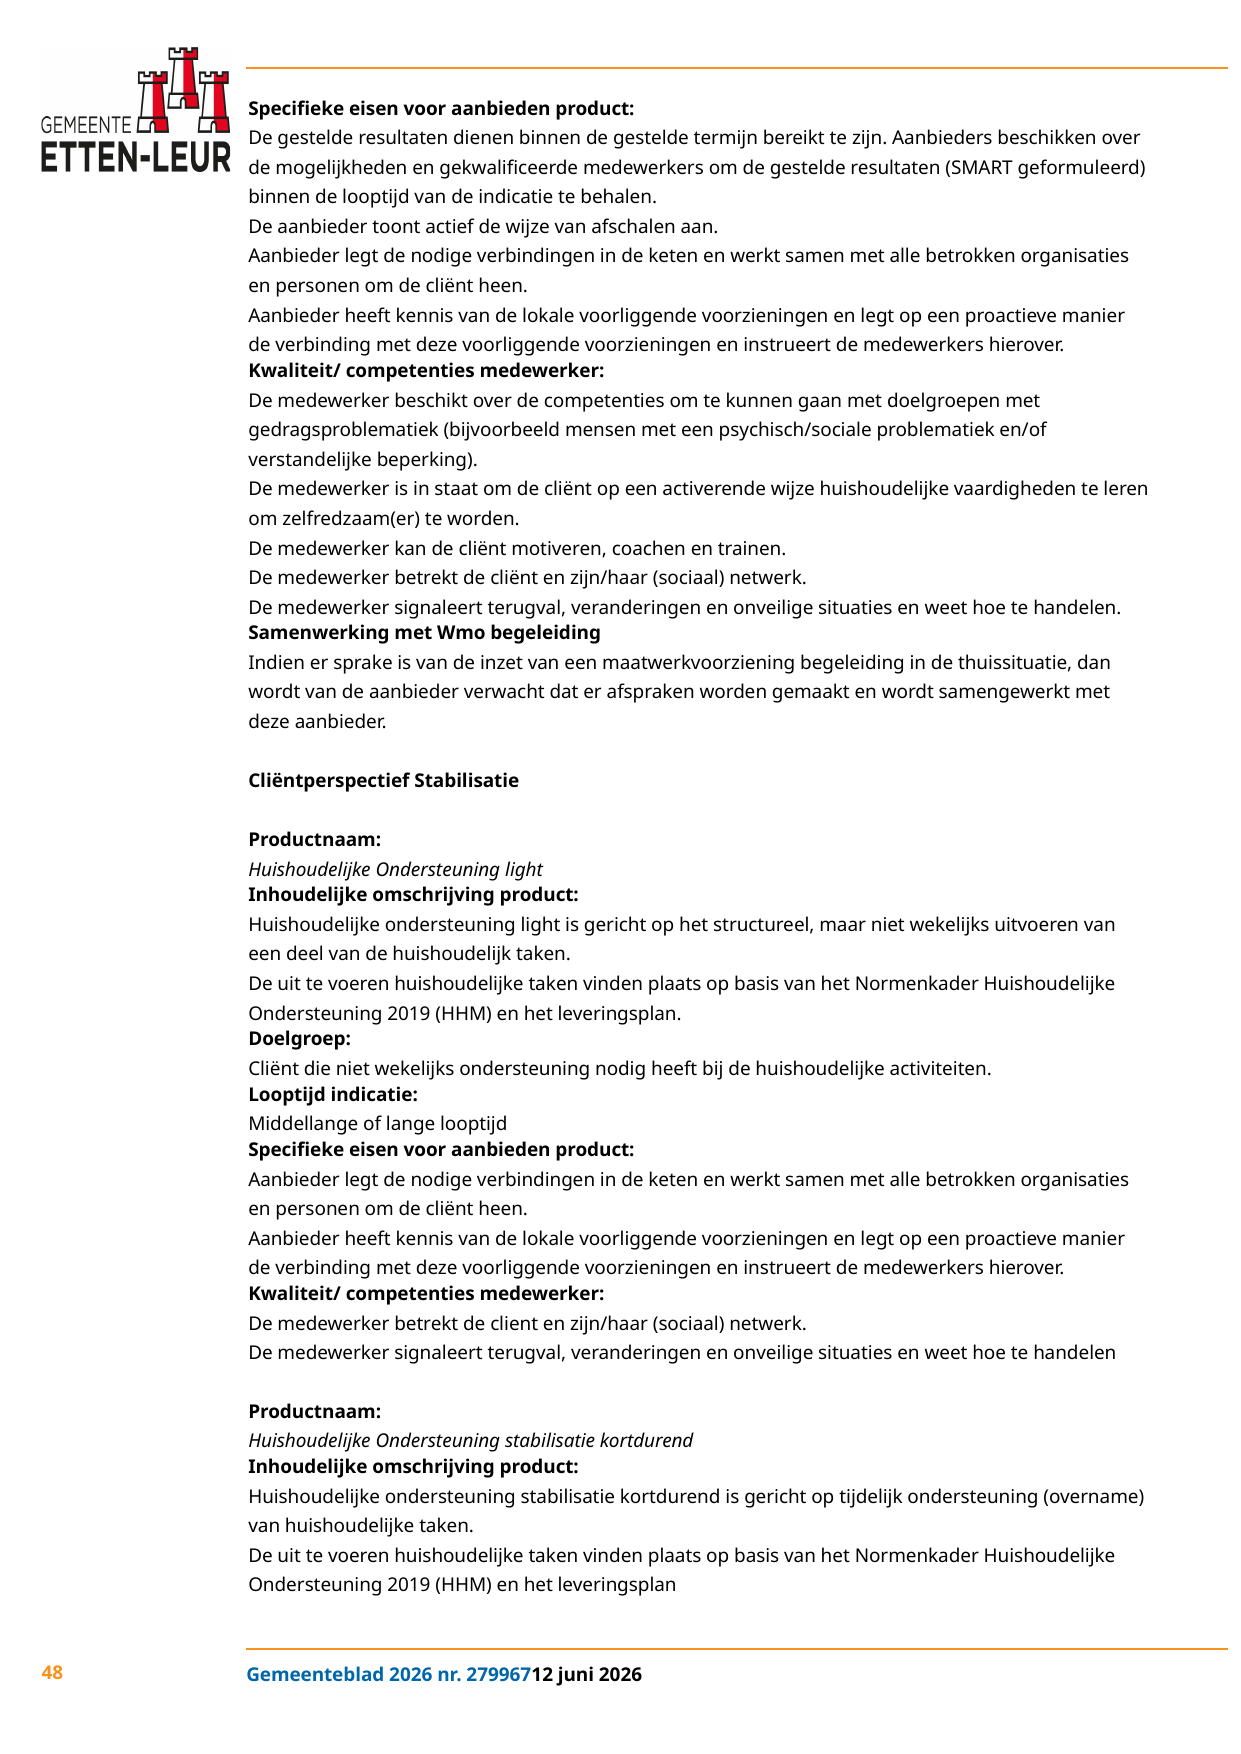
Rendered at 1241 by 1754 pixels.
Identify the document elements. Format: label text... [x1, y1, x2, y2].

table_header Productnaam: Huishoudelijke Ondersteuning stabilisatie kortdurend [248, 1398, 1152, 1453]
table_cell Samenwerking met Wmo begeleiding Indien er sprake is van de inzet van een maatwerkvoorziening begeleiding in de thuissituatie, dan wordt van de aanbieder verwacht dat er afspraken worden gemaakt en wordt samengewerkt met deze aanbieder. [248, 620, 1152, 734]
table_cell Kwaliteit/ competenties medewerker: De medewerker betrekt de client en zijn/haar (sociaal) netwerk. De medewerker signaleert terugval, veranderingen en onveilige situaties en weet hoe te handelen [248, 1280, 1152, 1365]
table_cell Looptijd indicatie: Middellange of lange looptijd [248, 1081, 1152, 1136]
table_cell Specifieke eisen voor aanbieden product: De gestelde resultaten dienen binnen de gestelde termijn bereikt te zijn. Aanbieders beschikken over de mogelijkheden en gekwalificeerde medewerkers om de gestelde resultaten (SMART geformuleerd) binnen de looptijd van de indicatie te behalen. De aanbieder toont actief de wijze van afschalen aan. Aanbieder legt de nodige verbindingen in de keten en werkt samen met alle betrokken organisaties en personen om de cliënt heen. Aanbieder heeft kennis van de lokale voorliggende voorzieningen en legt op een proactieve manier de verbinding met deze voorliggende voorzieningen en instrueert de medewerkers hierover. [248, 95, 1152, 357]
table_cell Specifieke eisen voor aanbieden product: Aanbieder legt de nodige verbindingen in de keten en werkt samen met alle betrokken organisaties en personen om de cliënt heen. Aanbieder heeft kennis van de lokale voorliggende voorzieningen en legt op een proactieve manier de verbinding met deze voorliggende voorzieningen en instrueert de medewerkers hierover. [248, 1136, 1152, 1280]
table_cell Inhoudelijke omschrijving product: Huishoudelijke ondersteuning stabilisatie kortdurend is gericht op tijdelijk ondersteuning (overname) van huishoudelijke taken. De uit te voeren huishoudelijke taken vinden plaats op basis van het Normenkader Huishoudelijke Ondersteuning 2019 (HHM) en het leveringsplan [248, 1453, 1152, 1597]
text Cliëntperspectief Stabilisatie [248, 767, 1152, 793]
table_cell Doelgroep: Cliënt die niet wekelijks ondersteuning nodig heeft bij de huishoudelijke activiteiten. [248, 1026, 1152, 1081]
table_cell Inhoudelijke omschrijving product: Huishoudelijke ondersteuning light is gericht op het structureel, maar niet wekelijks uitvoeren van een deel van de huishoudelijk taken. De uit te voeren huishoudelijke taken vinden plaats op basis van het Normenkader Huishoudelijke Ondersteuning 2019 (HHM) en het leveringsplan. [248, 881, 1152, 1026]
table_cell Kwaliteit/ competenties medewerker: De medewerker beschikt over de competenties om te kunnen gaan met doelgroepen met gedragsproblematiek (bijvoorbeeld mensen met een psychisch/sociale problematiek en/of verstandelijke beperking). De medewerker is in staat om de cliënt op een activerende wijze huishoudelijke vaardigheden te leren om zelfredzaam(er) te worden. De medewerker kan de cliënt motiveren, coachen en trainen. De medewerker betrekt de cliënt en zijn/haar (sociaal) netwerk. De medewerker signaleert terugval, veranderingen en onveilige situaties en weet hoe te handelen. [248, 357, 1152, 619]
table_header Productnaam: Huishoudelijke Ondersteuning light [248, 826, 1152, 881]
picture [41, 47, 231, 172]
